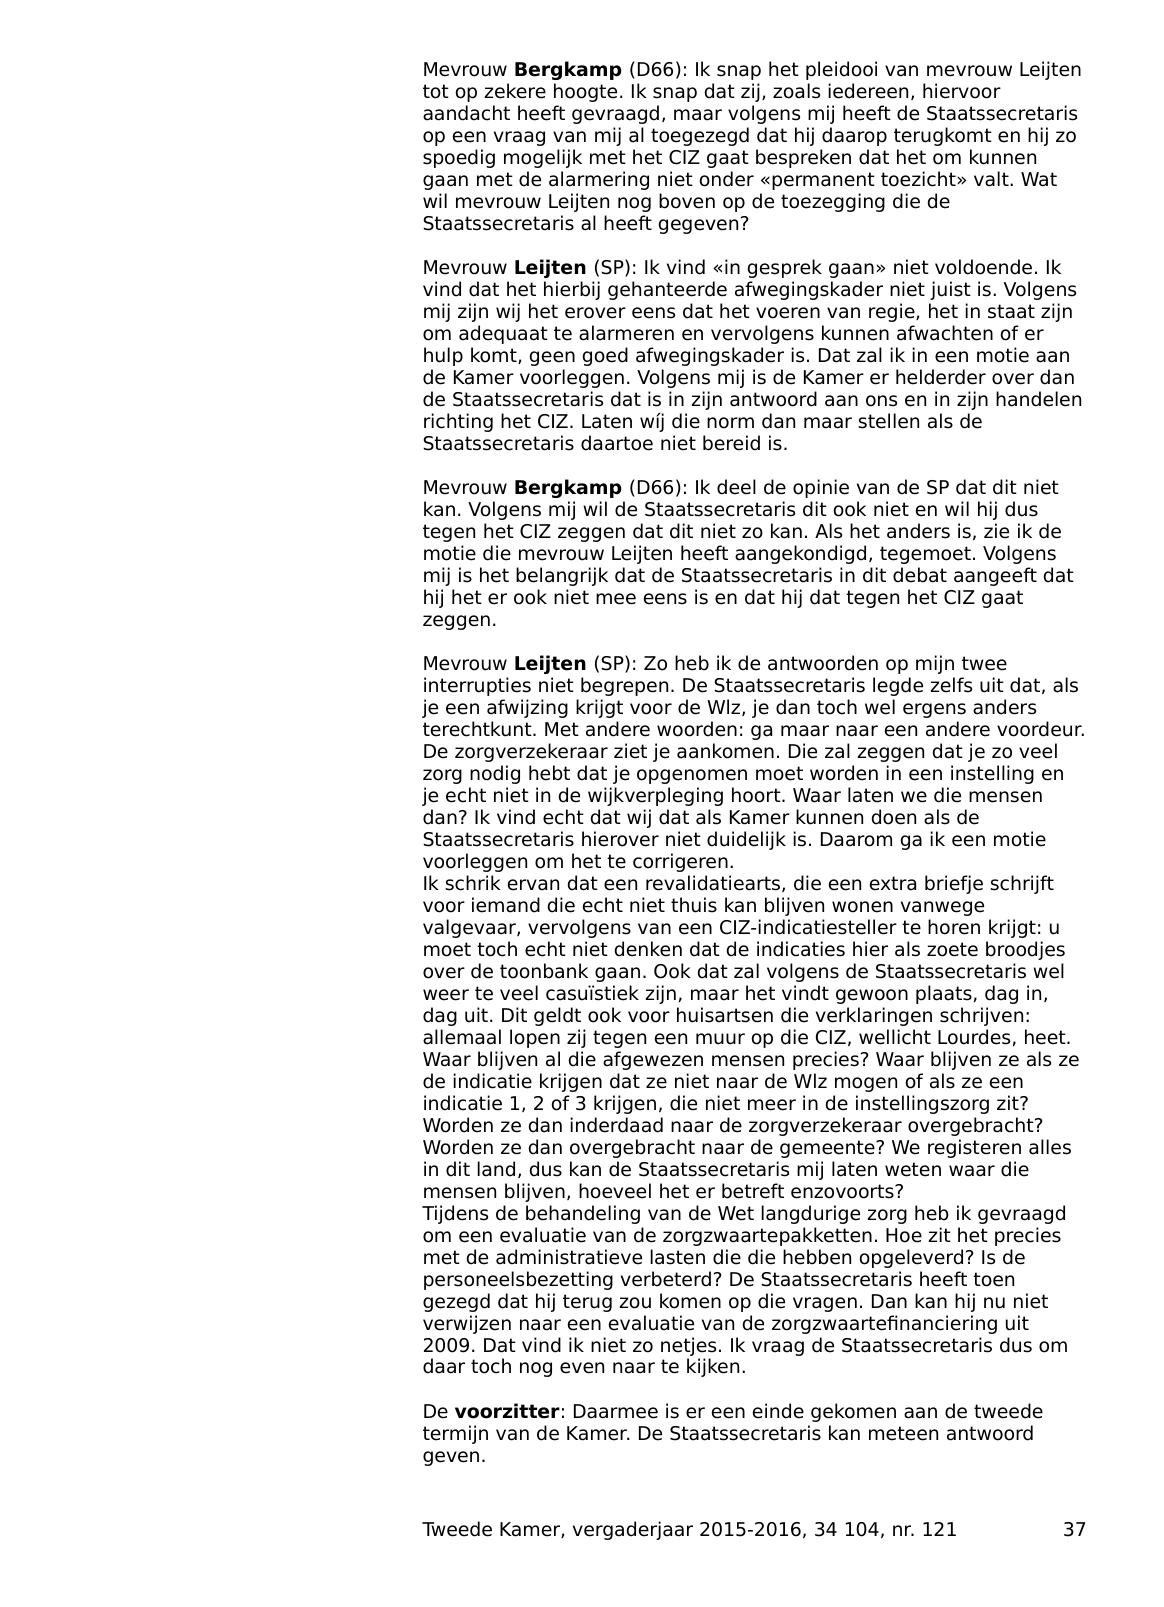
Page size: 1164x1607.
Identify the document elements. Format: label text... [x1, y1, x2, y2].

text Tijdens de behandeling van de Wet langdurige zorg heb ik gevraagd om een evaluatie van de zorgzwaartepakketten. Hoe zit het precies met de administratieve lasten die die hebben opgeleverd? Is de personeelsbezetting verbeterd? De Staatssecretaris heeft toen gezegd dat hij terug zou komen op die vragen. Dan kan hij nu niet verwijzen naar een evaluatie van de zorgzwaartefinanciering uit 2009. Dat vind ik niet zo netjes. Ik vraag de Staatssecretaris dus om daar toch nog even naar te kijken. [422, 1203, 1087, 1378]
text Mevrouw Leijten (SP): Zo heb ik de antwoorden op mijn twee interrupties niet begrepen. De Staatssecretaris legde zelfs uit dat, als je een afwijzing krijgt voor de Wlz, je dan toch wel ergens anders terechtkunt. Met andere woorden: ga maar naar een andere voordeur. De zorgverzekeraar ziet je aankomen. Die zal zeggen dat je zo veel zorg nodig hebt dat je opgenomen moet worden in een instelling en je echt niet in de wijkverpleging hoort. Waar laten we die mensen dan? Ik vind echt dat wij dat als Kamer kunnen doen als de Staatssecretaris hierover niet duidelijk is. Daarom ga ik een motie voorleggen om het te corrigeren. [422, 653, 1087, 873]
text De voorzitter: Daarmee is er een einde gekomen aan de tweede termijn van de Kamer. De Staatssecretaris kan meteen antwoord geven. [422, 1401, 1087, 1467]
text Ik schrik ervan dat een revalidatiearts, die een extra briefje schrijft voor iemand die echt niet thuis kan blijven wonen vanwege valgevaar, vervolgens van een CIZ-indicatiesteller te horen krijgt: u moet toch echt niet denken dat de indicaties hier als zoete broodjes over de toonbank gaan. Ook dat zal volgens de Staatssecretaris wel weer te veel casuïstiek zijn, maar het vindt gewoon plaats, dag in, dag uit. Dit geldt ook voor huisartsen die verklaringen schrijven: allemaal lopen zij tegen een muur op die CIZ, wellicht Lourdes, heet. Waar blijven al die afgewezen mensen precies? Waar blijven ze als ze de indicatie krijgen dat ze niet naar de Wlz mogen of als ze een indicatie 1, 2 of 3 krijgen, die niet meer in de instellingszorg zit? Worden ze dan inderdaad naar de zorgverzekeraar overgebracht? Worden ze dan overgebracht naar de gemeente? We registeren alles in dit land, dus kan de Staatssecretaris mij laten weten waar die mensen blijven, hoeveel het er betreft enzovoorts? [422, 873, 1087, 1203]
text Mevrouw Bergkamp (D66): Ik deel de opinie van de SP dat dit niet kan. Volgens mij wil de Staatssecretaris dit ook niet en wil hij dus tegen het CIZ zeggen dat dit niet zo kan. Als het anders is, zie ik de motie die mevrouw Leijten heeft aangekondigd, tegemoet. Volgens mij is het belangrijk dat de Staatssecretaris in dit debat aangeeft dat hij het er ook niet mee eens is en dat hij dat tegen het CIZ gaat zeggen. [422, 477, 1087, 631]
text Mevrouw Bergkamp (D66): Ik snap het pleidooi van mevrouw Leijten tot op zekere hoogte. Ik snap dat zij, zoals iedereen, hiervoor aandacht heeft gevraagd, maar volgens mij heeft de Staatssecretaris op een vraag van mij al toegezegd dat hij daarop terugkomt en hij zo spoedig mogelijk met het CIZ gaat bespreken dat het om kunnen gaan met de alarmering niet onder «permanent toezicht» valt. Wat wil mevrouw Leijten nog boven op de toezegging die de Staatssecretaris al heeft gegeven? [422, 59, 1087, 235]
text Mevrouw Leijten (SP): Ik vind «in gesprek gaan» niet voldoende. Ik vind dat het hierbij gehanteerde afwegingskader niet juist is. Volgens mij zijn wij het erover eens dat het voeren van regie, het in staat zijn om adequaat te alarmeren en vervolgens kunnen afwachten of er hulp komt, geen goed afwegingskader is. Dat zal ik in een motie aan de Kamer voorleggen. Volgens mij is de Kamer er helderder over dan de Staatssecretaris dat is in zijn antwoord aan ons en in zijn handelen richting het CIZ. Laten wíj die norm dan maar stellen als de Staatssecretaris daartoe niet bereid is. [422, 257, 1087, 455]
